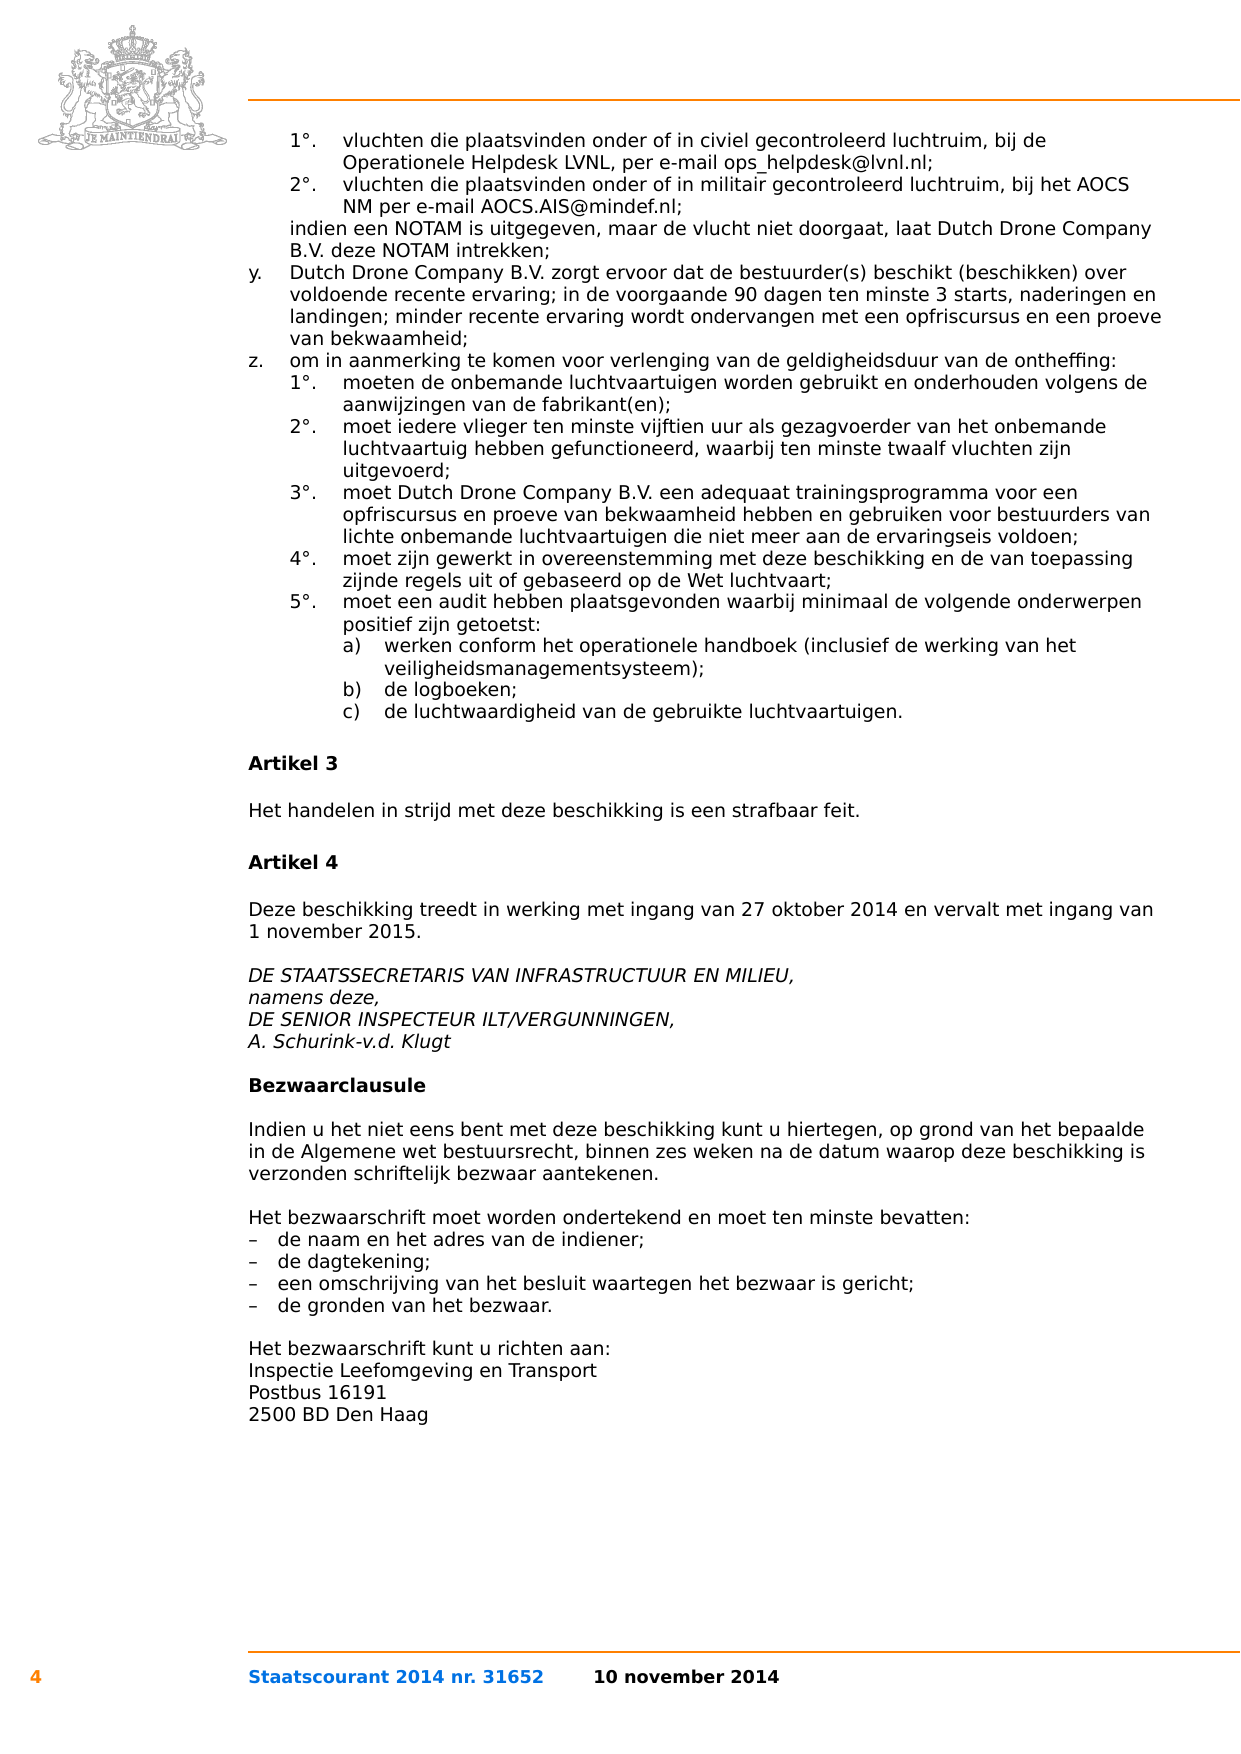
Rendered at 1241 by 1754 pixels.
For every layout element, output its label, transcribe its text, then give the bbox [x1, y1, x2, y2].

picture [38, 25, 227, 150]
subtitle Artikel 3 [248, 753, 1163, 775]
text Indien u het niet eens bent met deze beschikking kunt u hiertegen, op grond van het bepaalde in de Algemene wet bestuursrecht, binnen zes weken na de datum waarop deze beschikking is verzonden schriftelijk bezwaar aantekenen. [248, 1119, 1163, 1185]
text y. Dutch Drone Company B.V. zorgt ervoor dat de bestuurder(s) beschikt (beschikken) over voldoende recente ervaring; in de voorgaande 90 dagen ten minste 3 starts, naderingen en landingen; minder recente ervaring wordt ondervangen met een opfriscursus en een proeve van bekwaamheid; [248, 262, 1163, 350]
text Bezwaarclausule [248, 1075, 1163, 1097]
text 1°. moeten de onbemande luchtvaartuigen worden gebruikt en onderhouden volgens de aanwijzingen van de fabrikant(en); [289, 372, 1163, 416]
text 3°. moet Dutch Drone Company B.V. een adequaat trainingsprogramma voor een opfriscursus en proeve van bekwaamheid hebben en gebruiken voor bestuurders van lichte onbemande luchtvaartuigen die niet meer aan de ervaringseis voldoen; [289, 482, 1163, 547]
text Het handelen in strijd met deze beschikking is een strafbaar feit. [248, 800, 1163, 822]
text – de gronden van het bezwaar. [248, 1294, 1163, 1316]
text 1°. vluchten die plaatsvinden onder of in civiel gecontroleerd luchtruim, bij de Operationele Helpdesk LVNL, per e-mail ops_helpdesk@lvnl.nl; [289, 130, 1163, 174]
text – een omschrijving van het besluit waartegen het bezwaar is gericht; [248, 1272, 1163, 1294]
text Deze beschikking treedt in werking met ingang van 27 oktober 2014 en vervalt met ingang van 1 november 2015. [248, 899, 1163, 943]
text Het bezwaarschrift moet worden ondertekend en moet ten minste bevatten: [248, 1207, 1163, 1228]
text 4°. moet zijn gewerkt in overeenstemming met deze beschikking en de van toepassing zijnde regels uit of gebaseerd op de Wet luchtvaart; [289, 547, 1163, 591]
text Inspectie Leefomgeving en Transport [248, 1360, 1163, 1382]
text 5°. moet een audit hebben plaatsgevonden waarbij minimaal de volgende onderwerpen positief zijn getoetst: [289, 591, 1163, 635]
text – de dagtekening; [248, 1251, 1163, 1272]
text 2°. moet iedere vlieger ten minste vijftien uur als gezagvoerder van het onbemande luchtvaartuig hebben gefunctioneerd, waarbij ten minste twaalf vluchten zijn uitgevoerd; [289, 416, 1163, 482]
text b) de logboeken; [342, 679, 1163, 701]
text 2500 BD Den Haag [248, 1404, 1163, 1426]
text – de naam en het adres van de indiener; [248, 1228, 1163, 1251]
text Postbus 16191 [248, 1382, 1163, 1404]
text z. om in aanmerking te komen voor verlenging van de geldigheidsduur van de ontheffing: [248, 350, 1163, 372]
text 2°. vluchten die plaatsvinden onder of in militair gecontroleerd luchtruim, bij het AOCS NM per e-mail AOCS.AIS@mindef.nl; [289, 174, 1163, 218]
subtitle Artikel 4 [248, 852, 1163, 874]
text indien een NOTAM is uitgegeven, maar de vlucht niet doorgaat, laat Dutch Drone Company B.V. deze NOTAM intrekken; [289, 218, 1163, 262]
text DE STAATSSECRETARIS VAN INFRASTRUCTUUR EN MILIEU, namens deze, DE SENIOR INSPECTEUR ILT/VERGUNNINGEN, A. Schurink-v.d. Klugt [248, 965, 1163, 1053]
text c) de luchtwaardigheid van de gebruikte luchtvaartuigen. [342, 701, 1163, 723]
text a) werken conform het operationele handboek (inclusief de werking van het veiligheidsmanagementsysteem); [342, 635, 1163, 679]
text Het bezwaarschrift kunt u richten aan: [248, 1338, 1163, 1360]
